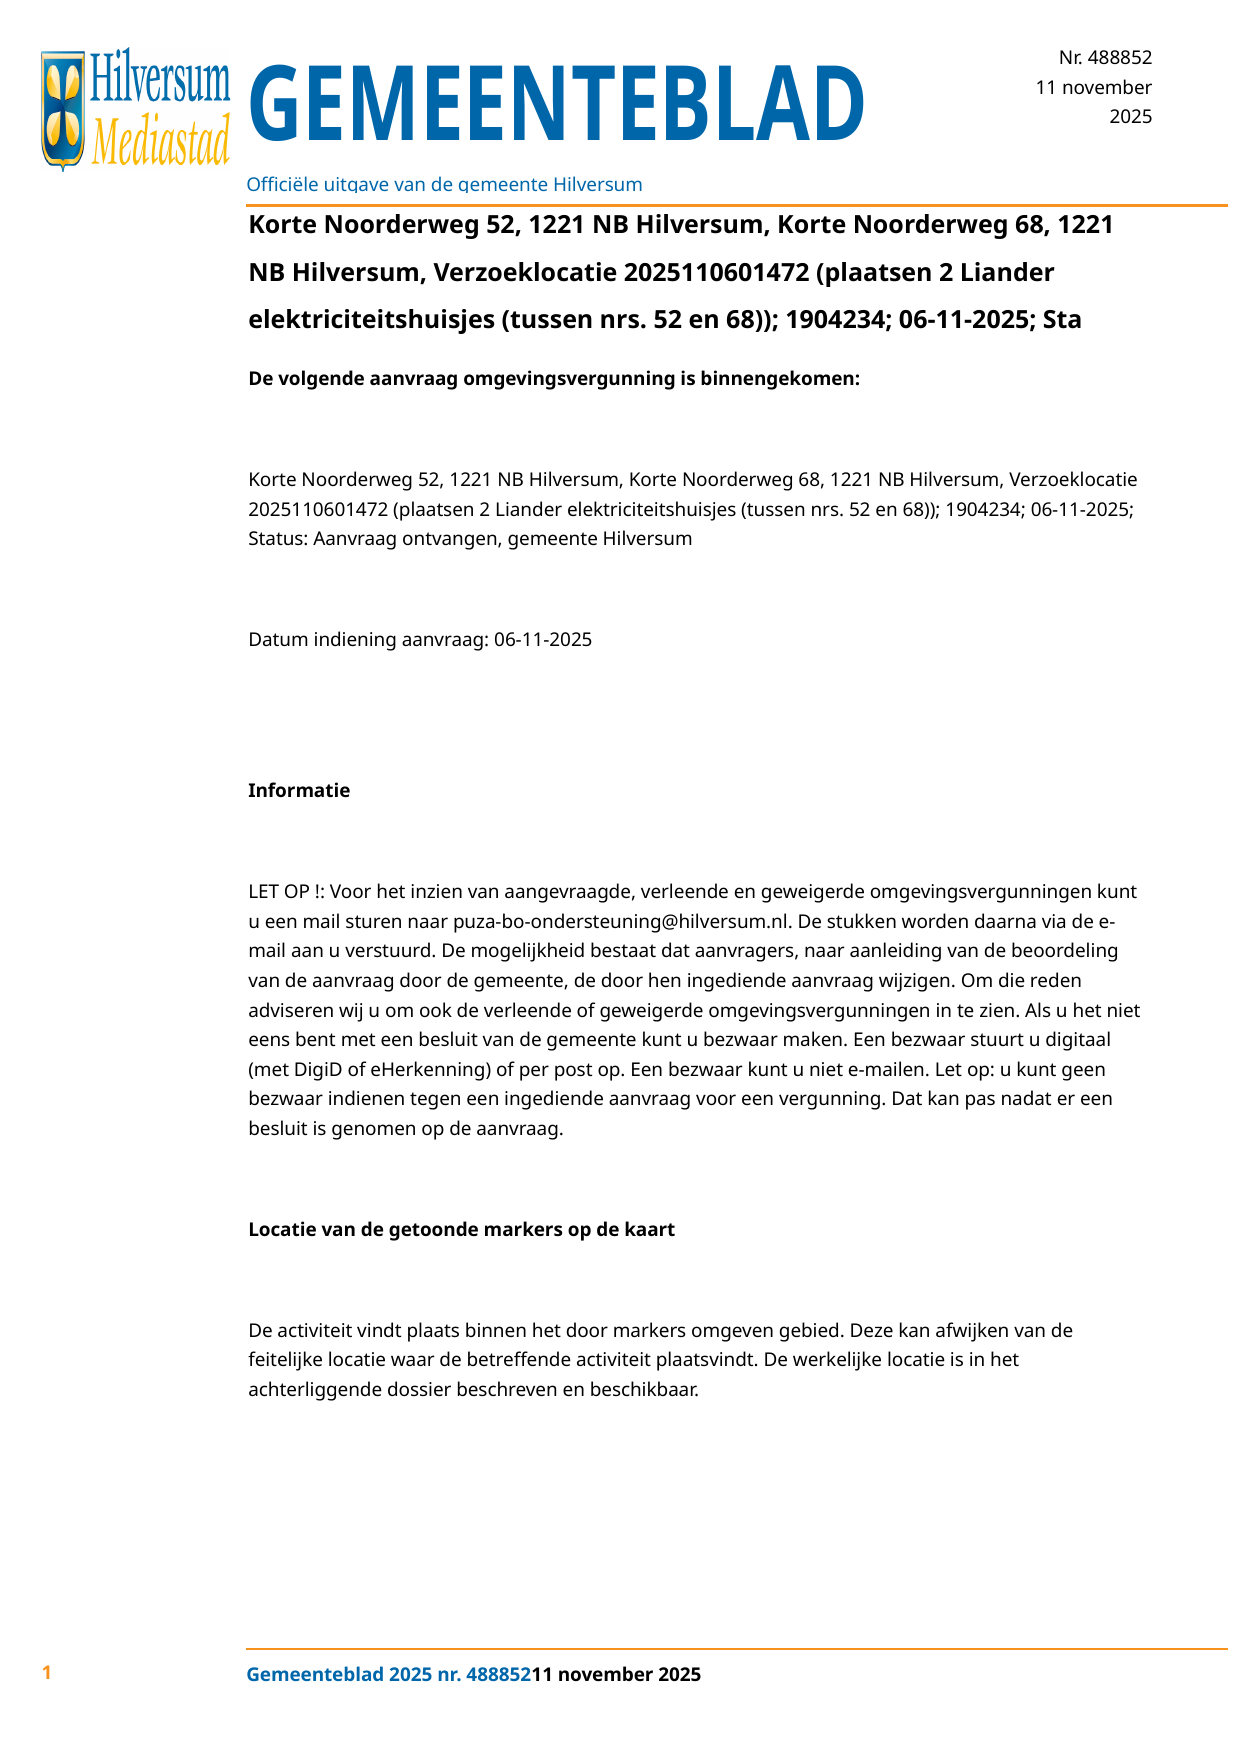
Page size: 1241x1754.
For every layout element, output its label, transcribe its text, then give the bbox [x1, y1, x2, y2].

picture [41, 47, 231, 172]
text Informatie [248, 778, 1152, 803]
text De activiteit vindt plaats binnen het door markers omgeven gebied. Deze kan afwijken van de feitelijke locatie waar de betreffende activiteit plaatsvindt. De werkelijke locatie is in het achterliggende dossier beschreven en beschikbaar. [248, 1317, 1152, 1402]
text Korte Noorderweg 52, 1221 NB Hilversum, Korte Noorderweg 68, 1221 NB Hilversum, Verzoeklocatie 2025110601472 (plaatsen 2 Liander elektriciteitshuisjes (tussen nrs. 52 en 68)); 1904234; 06-11-2025; Status: Aanvraag ontvangen, gemeente Hilversum [248, 466, 1152, 551]
text LET OP !: Voor het inzien van aangevraagde, verleende en geweigerde omgevingsvergunningen kunt u een mail sturen naar puza-bo-ondersteuning@hilversum.nl. De stukken worden daarna via de e-mail aan u verstuurd. De mogelijkheid bestaat dat aanvragers, naar aanleiding van de beoordeling van de aanvraag door de gemeente, de door hen ingediende aanvraag wijzigen. Om die reden adviseren wij u om ook de verleende of geweigerde omgevingsvergunningen in te zien. Als u het niet eens bent met een besluit van de gemeente kunt u bezwaar maken. Een bezwaar stuurt u digitaal (met DigiD of eHerkenning) of per post op. Een bezwaar kunt u niet e-mailen. Let op: u kunt geen bezwaar indienen tegen een ingediende aanvraag voor een vergunning. Dat kan pas nadat er een besluit is genomen op de aanvraag. [248, 878, 1152, 1141]
text Locatie van de getoonde markers op de kaart [248, 1216, 1152, 1242]
text Korte Noorderweg 52, 1221 NB Hilversum, Korte Noorderweg 68, 1221 NB Hilversum, Verzoeklocatie 2025110601472 (plaatsen 2 Liander elektriciteitshuisjes (tussen nrs. 52 en 68)); 1904234; 06-11-2025; Sta [248, 207, 1152, 336]
text Datum indiening aanvraag: 06-11-2025 [248, 626, 1152, 652]
text De volgende aanvraag omgevingsvergunning is binnengekomen: [248, 366, 1152, 391]
